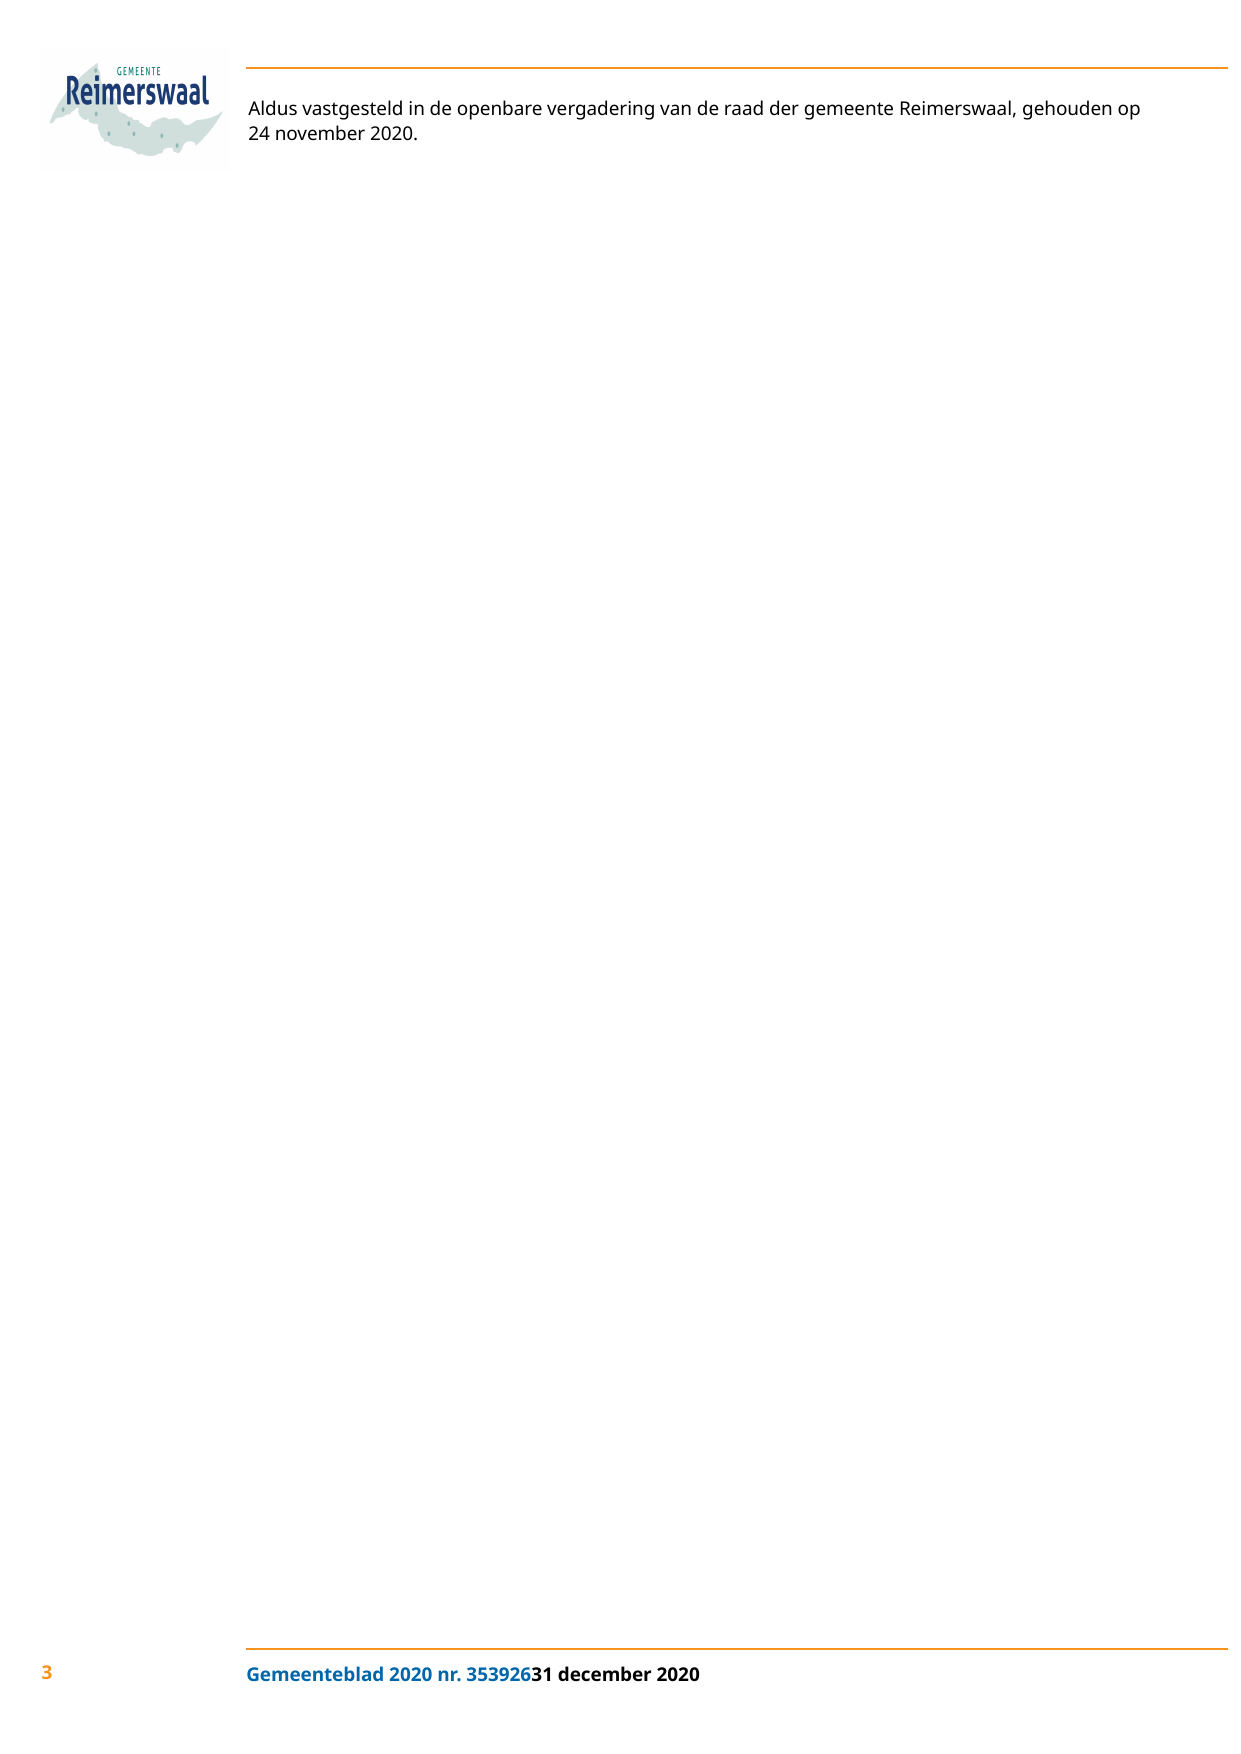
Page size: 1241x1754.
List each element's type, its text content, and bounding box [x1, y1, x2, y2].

picture [41, 47, 231, 172]
text Aldus vastgesteld in de openbare vergadering van de raad der gemeente Reimerswaal, gehouden op 24 november 2020. [248, 95, 1152, 146]
